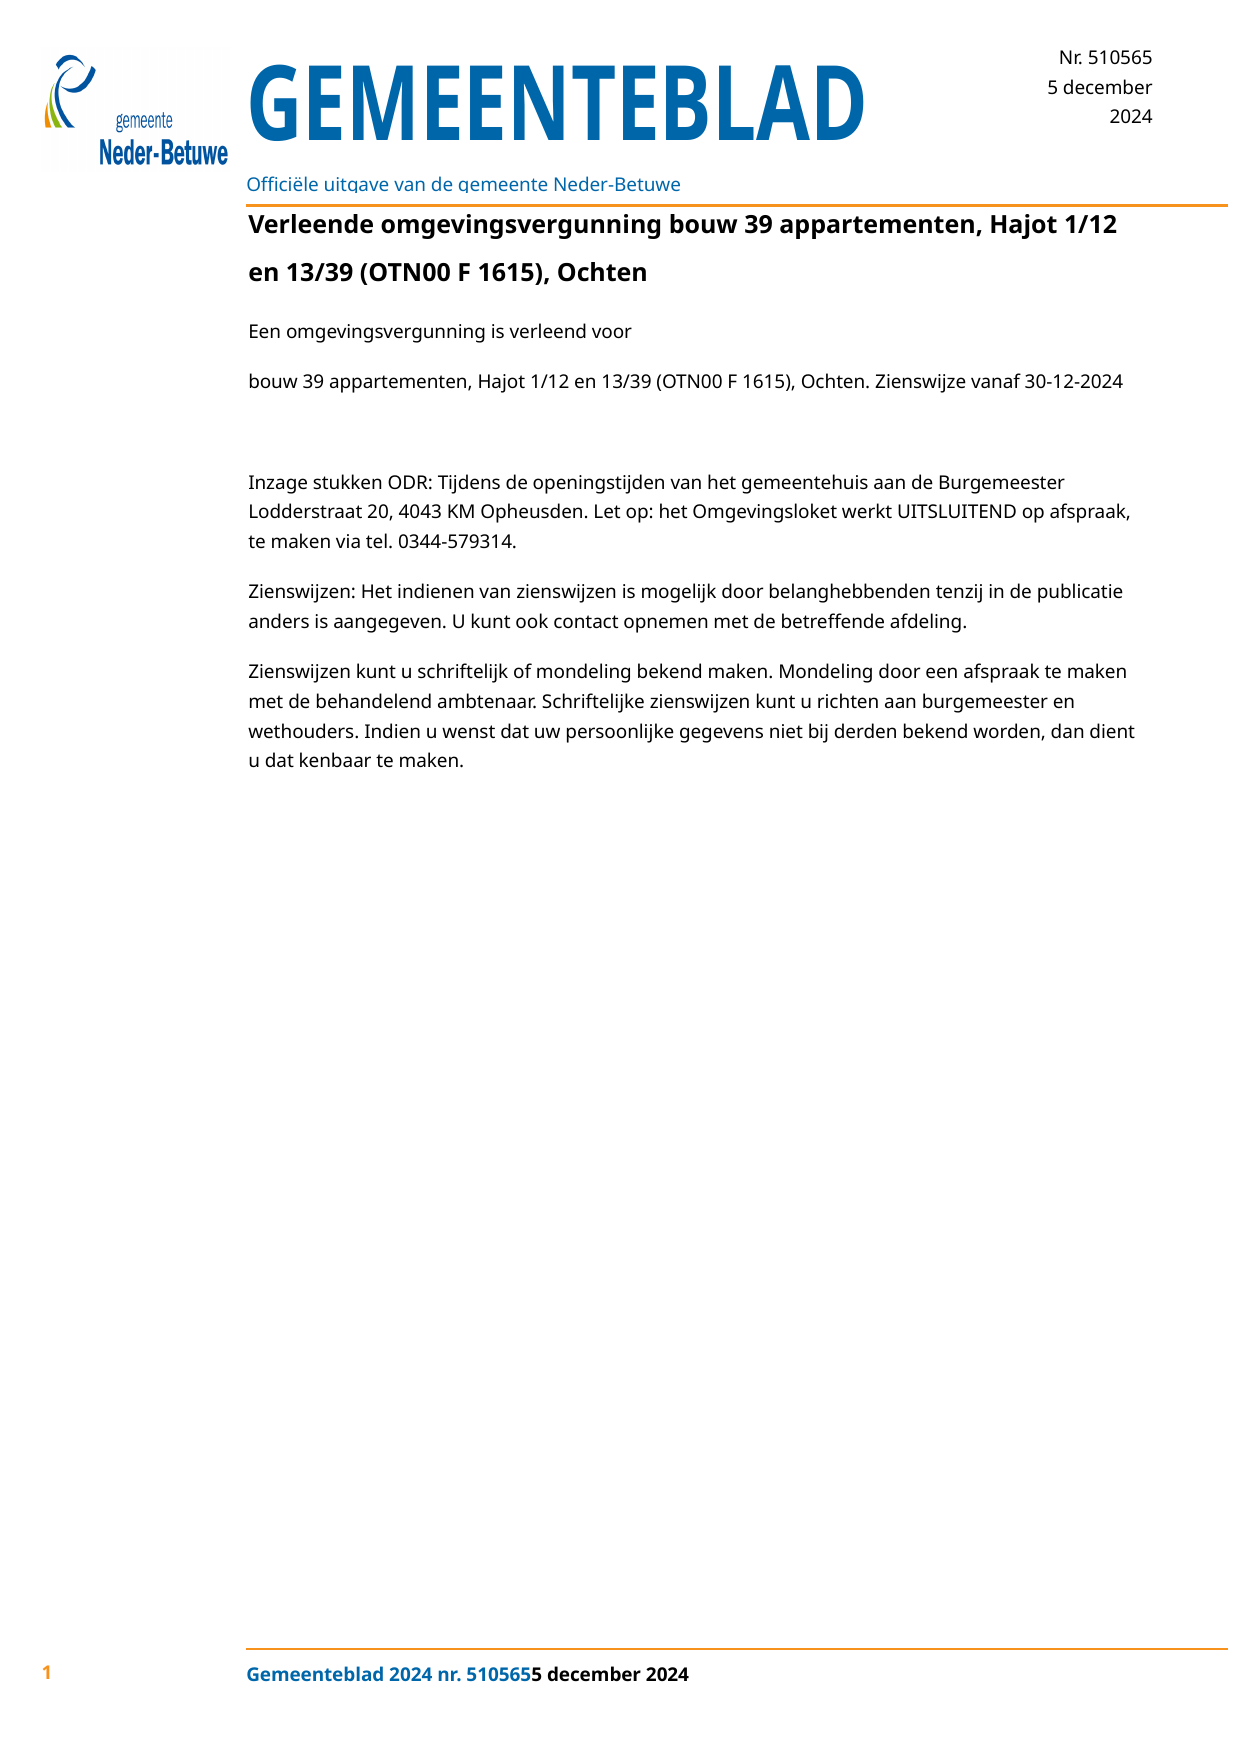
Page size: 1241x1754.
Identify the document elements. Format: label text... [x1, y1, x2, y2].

text Zienswijzen: Het indienen van zienswijzen is mogelijk door belanghebbenden tenzij in de publicatie anders is aangegeven. U kunt ook contact opnemen met de betreffende afdeling. [248, 579, 1152, 634]
text Een omgevingsvergunning is verleend voor [248, 318, 1152, 344]
text Inzage stukken ODR: Tijdens de openingstijden van het gemeentehuis aan de Burgemeester Lodderstraat 20, 4043 KM Opheusden. Let op: het Omgevingsloket werkt UITSLUITEND op afspraak, te maken via tel. 0344-579314. [248, 469, 1152, 554]
text Zienswijzen kunt u schriftelijk of mondeling bekend maken. Mondeling door een afspraak te maken met de behandelend ambtenaar. Schriftelijke zienswijzen kunt u richten aan burgemeester en wethouders. Indien u wenst dat uw persoonlijke gegevens niet bij derden bekend worden, dan dient u dat kenbaar te maken. [248, 659, 1152, 773]
text bouw 39 appartementen, Hajot 1/12 en 13/39 (OTN00 F 1615), Ochten. Zienswijze vanaf 30-12-2024 [248, 368, 1152, 394]
text Verleende omgevingsvergunning bouw 39 appartementen, Hajot 1/12 en 13/39 (OTN00 F 1615), Ochten [248, 207, 1152, 288]
picture [41, 47, 231, 172]
